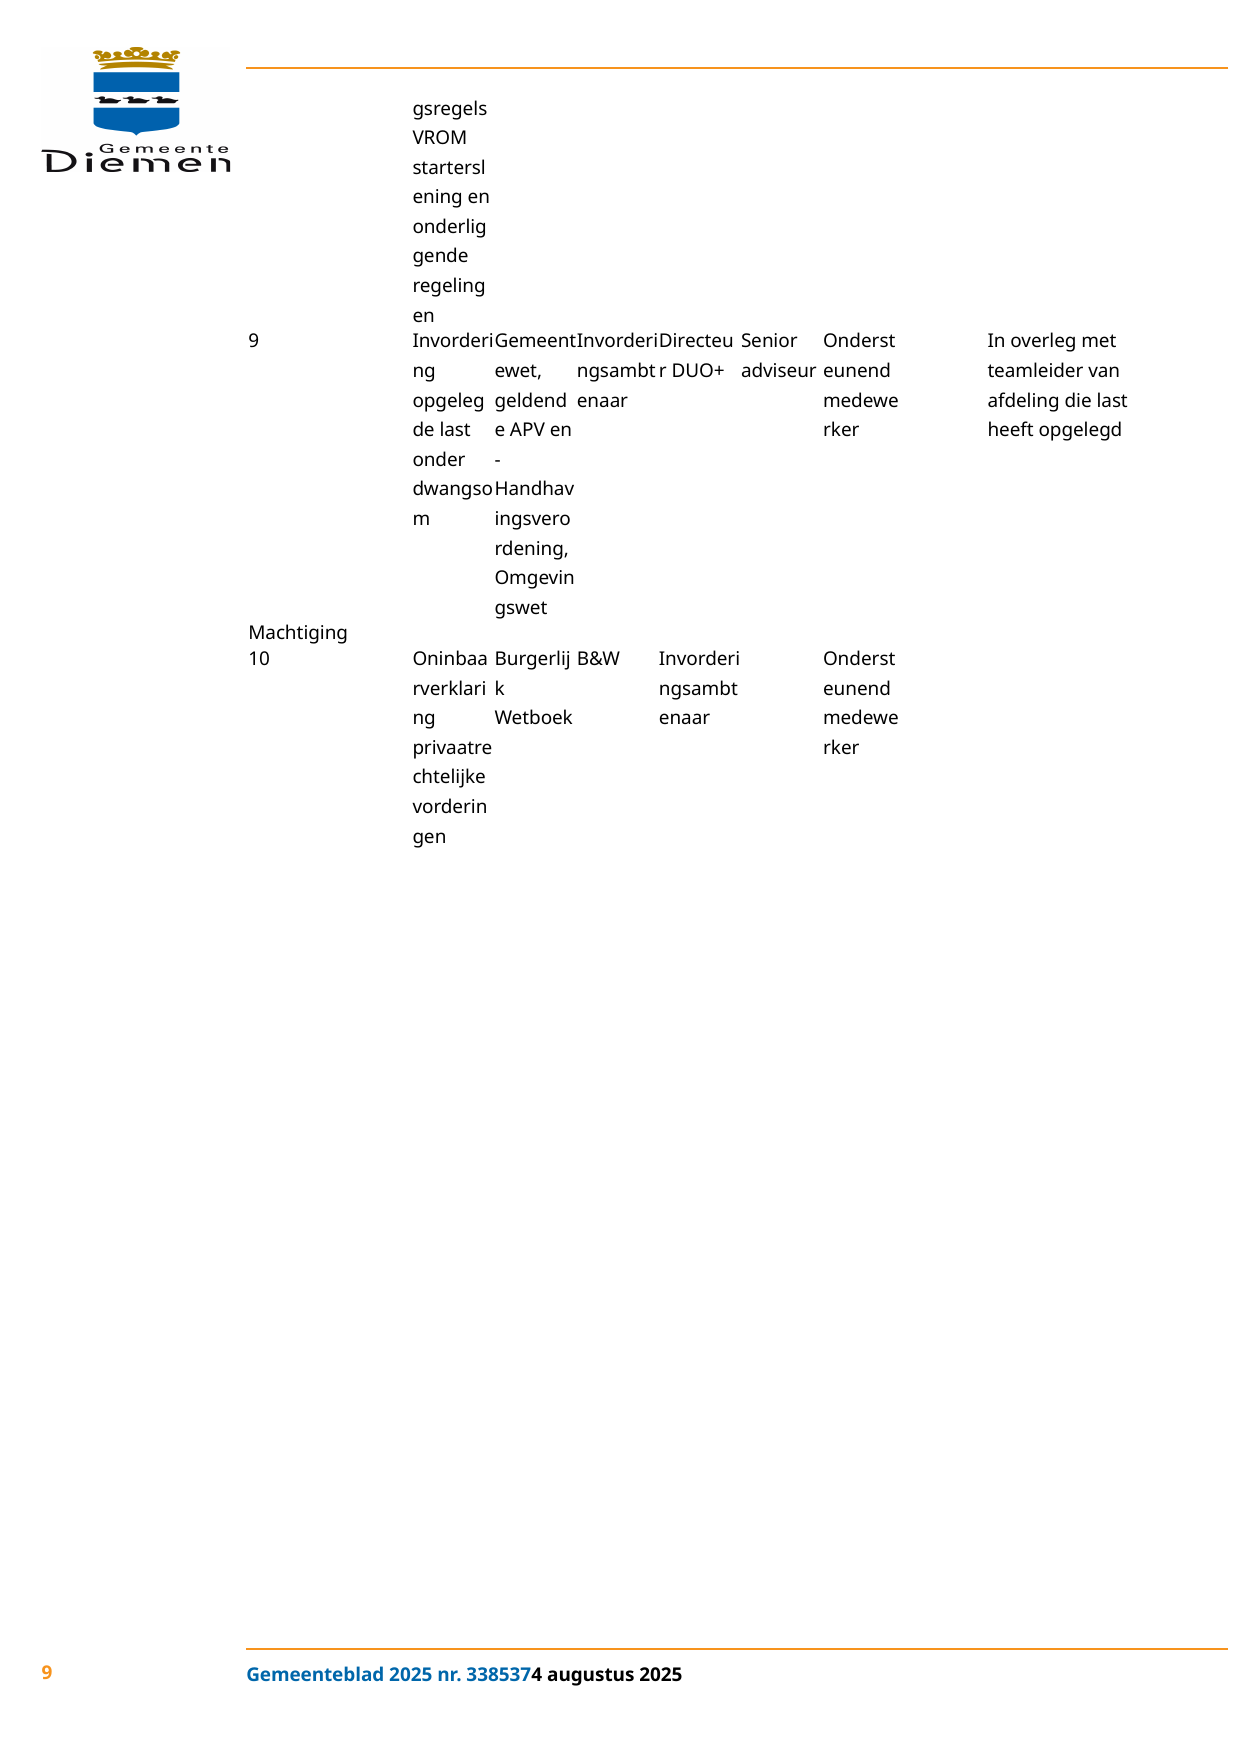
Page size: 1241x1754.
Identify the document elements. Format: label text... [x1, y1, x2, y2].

table_cell [741, 95, 823, 328]
table_cell In overleg met teamleider van afdeling die last heeft opgelegd [987, 328, 1152, 619]
table_cell gsregels VROM starterslening en onderliggende regelingen [412, 95, 494, 328]
table_cell [823, 95, 905, 328]
table_cell Ondersteunend medewerker [823, 328, 905, 619]
picture [41, 47, 231, 172]
table_cell [248, 95, 330, 328]
table_cell [905, 645, 987, 848]
table_cell [330, 95, 412, 328]
table_cell [905, 95, 987, 328]
table_cell [659, 95, 741, 328]
table_cell [741, 645, 823, 848]
table_cell B&W [577, 645, 659, 848]
table_cell [577, 95, 659, 328]
table_cell Oninbaarverklaring privaatrechtelijke vorderingen [412, 645, 494, 848]
table_cell Senior adviseur [741, 328, 823, 619]
table_cell 9 [248, 328, 330, 619]
table_cell Machtiging [248, 620, 1152, 645]
table_cell [330, 645, 412, 848]
table_cell Directeur DUO+ [659, 328, 741, 619]
table_cell Invorderingsambtenaar [659, 645, 741, 848]
table_cell Invorderingsambtenaar [577, 328, 659, 619]
table_cell Ondersteunend medewerker [823, 645, 905, 848]
table_cell [987, 645, 1152, 848]
table_cell 10 [248, 645, 330, 848]
table_cell [987, 95, 1152, 328]
table_cell Invordering opgelegde last onder dwangsom [412, 328, 494, 619]
table_cell Gemeentewet, geldende APV en -Handhavingsverordening, Omgevingswet [494, 328, 577, 619]
table_cell Burgerlijk Wetboek [494, 645, 577, 848]
table_cell [330, 328, 412, 619]
table_cell [494, 95, 577, 328]
table_cell [905, 328, 987, 619]
